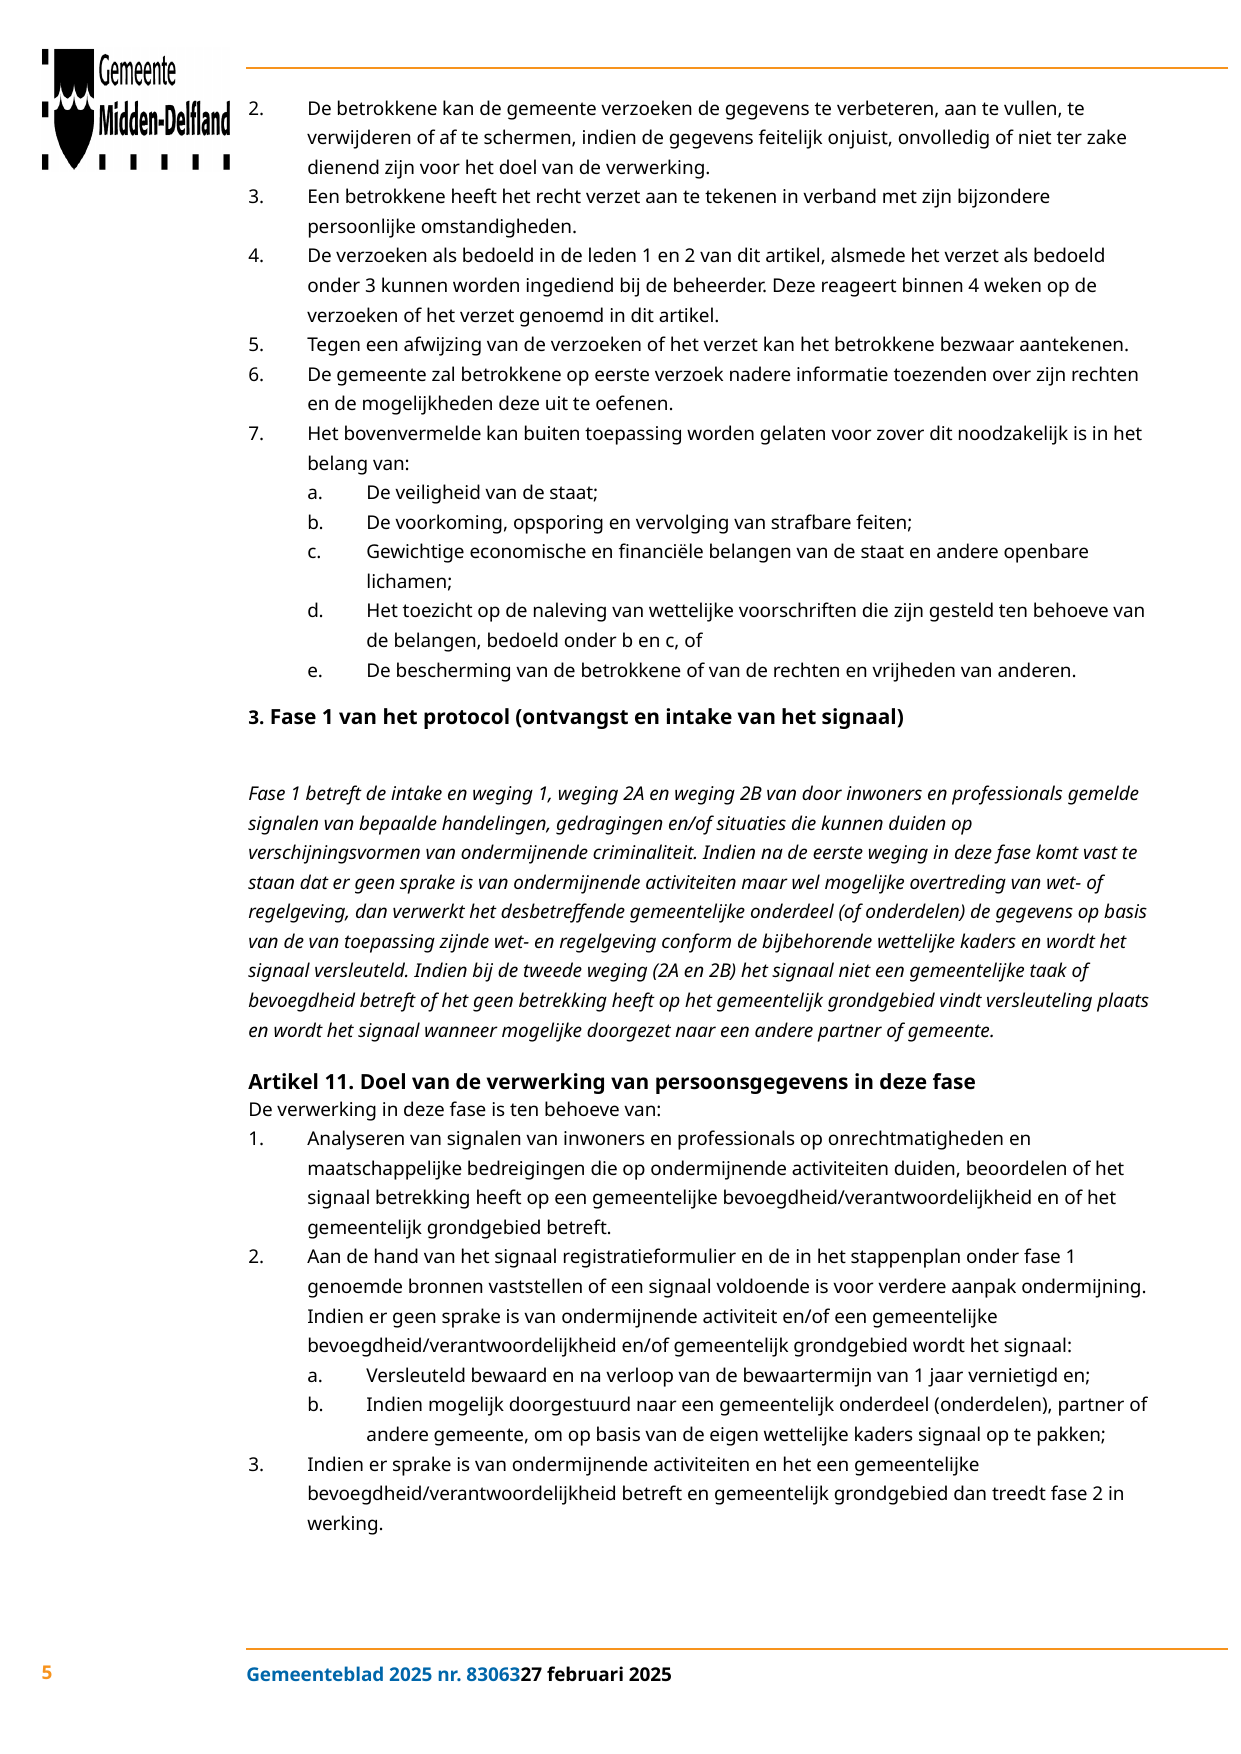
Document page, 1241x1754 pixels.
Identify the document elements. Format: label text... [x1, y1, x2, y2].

list De veiligheid van de staat; [307, 479, 1152, 505]
list Analyseren van signalen van inwoners en professionals op onrechtmatigheden en maatschappelijke bedreigingen die op ondermijnende activiteiten duiden, beoordelen of het signaal betrekking heeft op een gemeentelijke bevoegdheid/verantwoordelijkheid en of het gemeentelijk grondgebied betreft. [248, 1125, 1152, 1240]
list Gewichtige economische en financiële belangen van de staat en andere openbare lichamen; [307, 538, 1152, 594]
picture [41, 47, 231, 172]
list Het bovenvermelde kan buiten toepassing worden gelaten voor zover dit noodzakelijk is in het belang van: [248, 420, 1152, 476]
list Indien er sprake is van ondermijnende activiteiten en het een gemeentelijke bevoegdheid/verantwoordelijkheid betreft en gemeentelijk grondgebied dan treedt fase 2 in werking. [248, 1451, 1152, 1536]
list Het toezicht op de naleving van wettelijke voorschriften die zijn gesteld ten behoeve van de belangen, bedoeld onder b en c, of [307, 598, 1152, 653]
text Artikel 11. Doel van de verwerking van persoonsgegevens in deze fase [248, 1067, 1152, 1096]
list Een betrokkene heeft het recht verzet aan te tekenen in verband met zijn bijzondere persoonlijke omstandigheden. [248, 183, 1152, 239]
list De verzoeken als bedoeld in de leden 1 en 2 van dit artikel, alsmede het verzet als bedoeld onder 3 kunnen worden ingediend bij de beheerder. Deze reageert binnen 4 weken op de verzoeken of het verzet genoemd in dit artikel. [248, 243, 1152, 328]
list Indien mogelijk doorgestuurd naar een gemeentelijk onderdeel (onderdelen), partner of andere gemeente, om op basis van de eigen wettelijke kaders signaal op te pakken; [307, 1392, 1152, 1447]
list De bescherming van de betrokkene of van de rechten en vrijheden van anderen. [307, 657, 1152, 683]
text Fase 1 betreft de intake en weging 1, weging 2A en weging 2B van door inwoners en professionals gemelde signalen van bepaalde handelingen, gedragingen en/of situaties die kunnen duiden op verschijningsvormen van ondermijnende criminaliteit. Indien na de eerste weging in deze fase komt vast te staan dat er geen sprake is van ondermijnende activiteiten maar wel mogelijke overtreding van wet- of regelgeving, dan verwerkt het desbetreffende gemeentelijke onderdeel (of onderdelen) de gegevens op basis van de van toepassing zijnde wet- en regelgeving conform de bijbehorende wettelijke kaders en wordt het signaal versleuteld. Indien bij de tweede weging (2A en 2B) het signaal niet een gemeentelijke taak of bevoegdheid betreft of het geen betrekking heeft op het gemeentelijk grondgebied vindt versleuteling plaats en wordt het signaal wanneer mogelijke doorgezet naar een andere partner of gemeente. [248, 780, 1152, 1043]
list Tegen een afwijzing van de verzoeken of het verzet kan het betrokkene bezwaar aantekenen. [248, 331, 1152, 357]
text 3. Fase 1 van het protocol (ontvangst en intake van het signaal) [248, 702, 1152, 731]
list Aan de hand van het signaal registratieformulier en de in het stappenplan onder fase 1 genoemde bronnen vaststellen of een signaal voldoende is voor verdere aanpak ondermijning. Indien er geen sprake is van ondermijnende activiteit en/of een gemeentelijke bevoegdheid/verantwoordelijkheid en/of gemeentelijk grondgebied wordt het signaal: [248, 1244, 1152, 1358]
list Versleuteld bewaard en na verloop van de bewaartermijn van 1 jaar vernietigd en; [307, 1362, 1152, 1388]
list De gemeente zal betrokkene op eerste verzoek nadere informatie toezenden over zijn rechten en de mogelijkheden deze uit te oefenen. [248, 361, 1152, 416]
list De betrokkene kan de gemeente verzoeken de gegevens te verbeteren, aan te vullen, te verwijderen of af te schermen, indien de gegevens feitelijk onjuist, onvolledig of niet ter zake dienend zijn voor het doel van de verwerking. [248, 95, 1152, 180]
text De verwerking in deze fase is ten behoeve van: [248, 1096, 1152, 1121]
list De voorkoming, opsporing en vervolging van strafbare feiten; [307, 509, 1152, 535]
